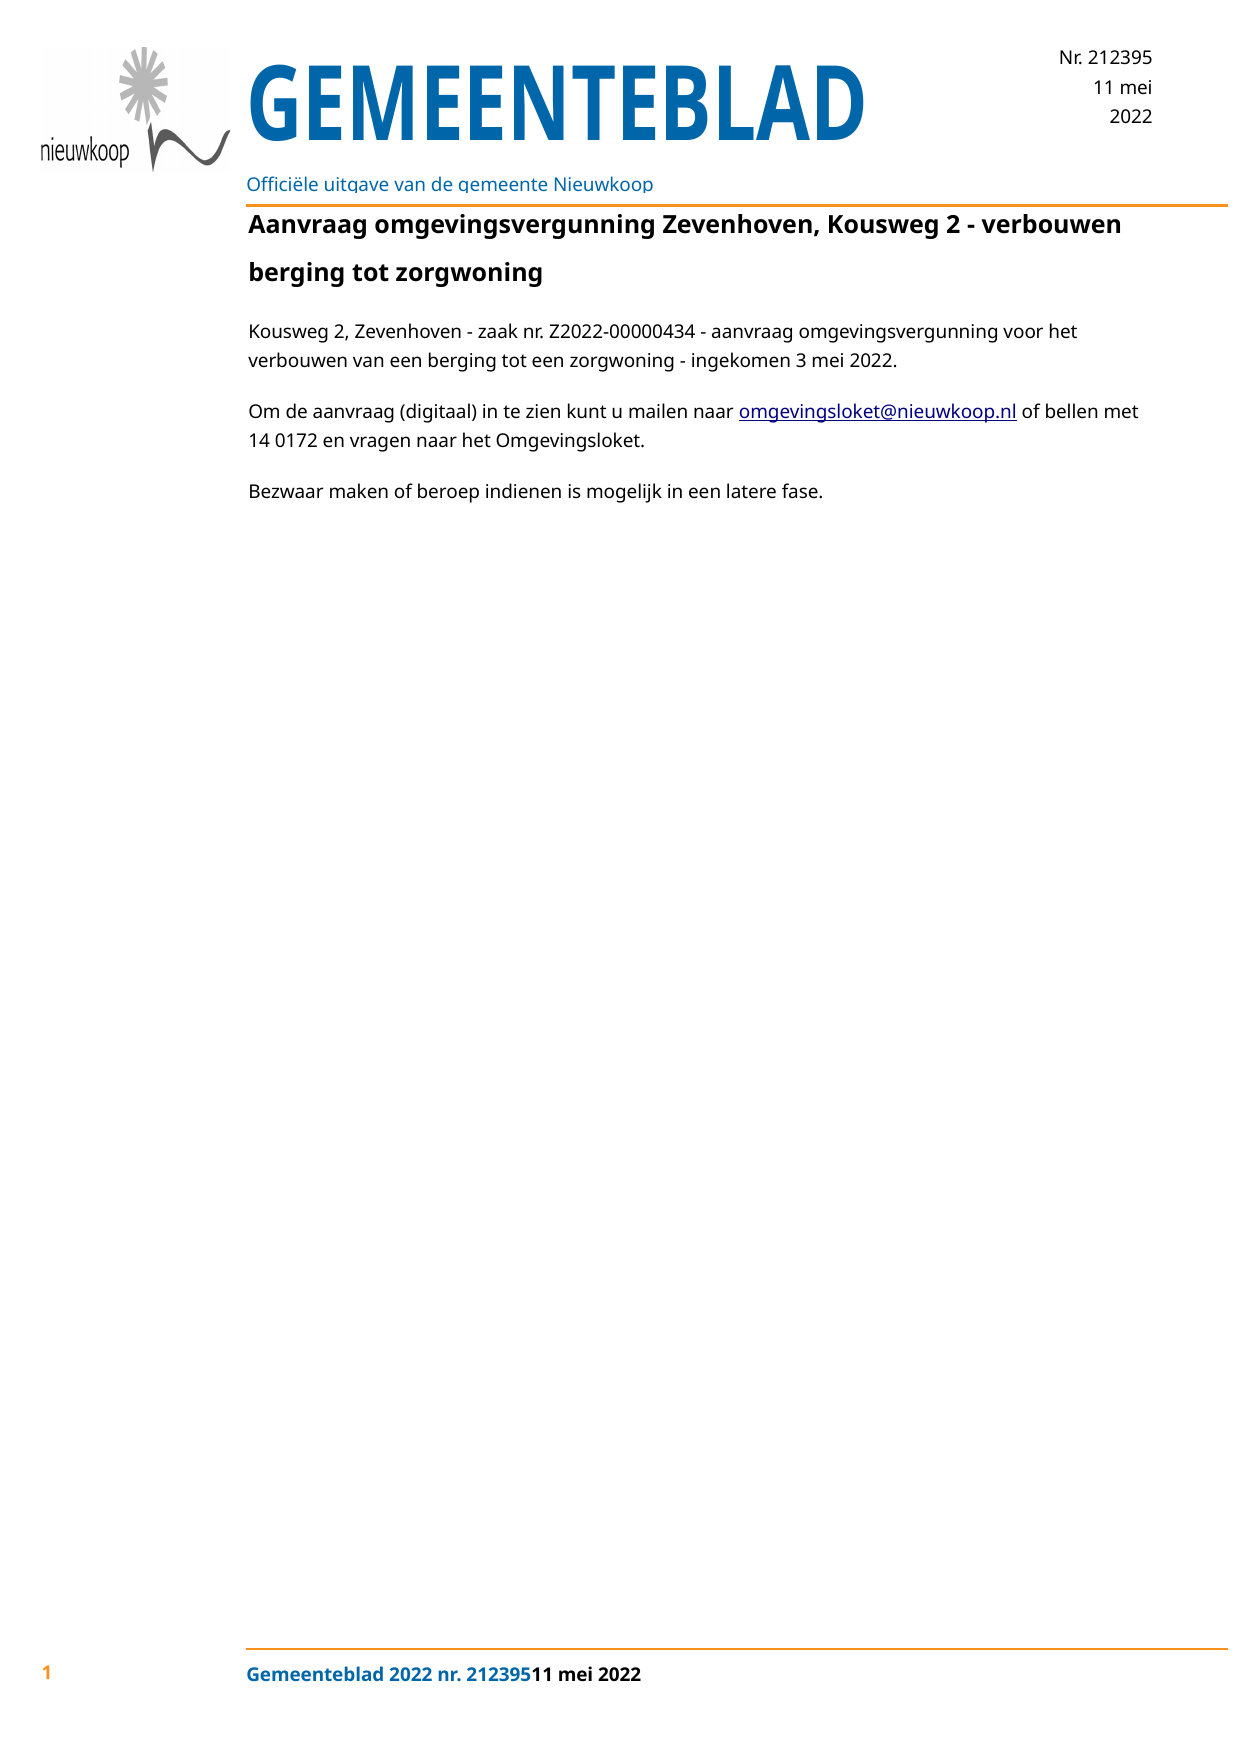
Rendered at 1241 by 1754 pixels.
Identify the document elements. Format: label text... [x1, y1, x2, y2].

text Bezwaar maken of beroep indienen is mogelijk in een latere fase. [248, 478, 1152, 504]
text Kousweg 2, Zevenhoven - zaak nr. Z2022-00000434 - aanvraag omgevingsvergunning voor het verbouwen van een berging tot een zorgwoning - ingekomen 3 mei 2022. [248, 318, 1152, 373]
text Om de aanvraag (digitaal) in te zien kunt u mailen naar omgevingsloket@nieuwkoop.nl of bellen met 14 0172 en vragen naar het Omgevingsloket. [248, 398, 1152, 453]
text Aanvraag omgevingsvergunning Zevenhoven, Kousweg 2 - verbouwen berging tot zorgwoning [248, 207, 1152, 288]
picture [41, 47, 231, 172]
